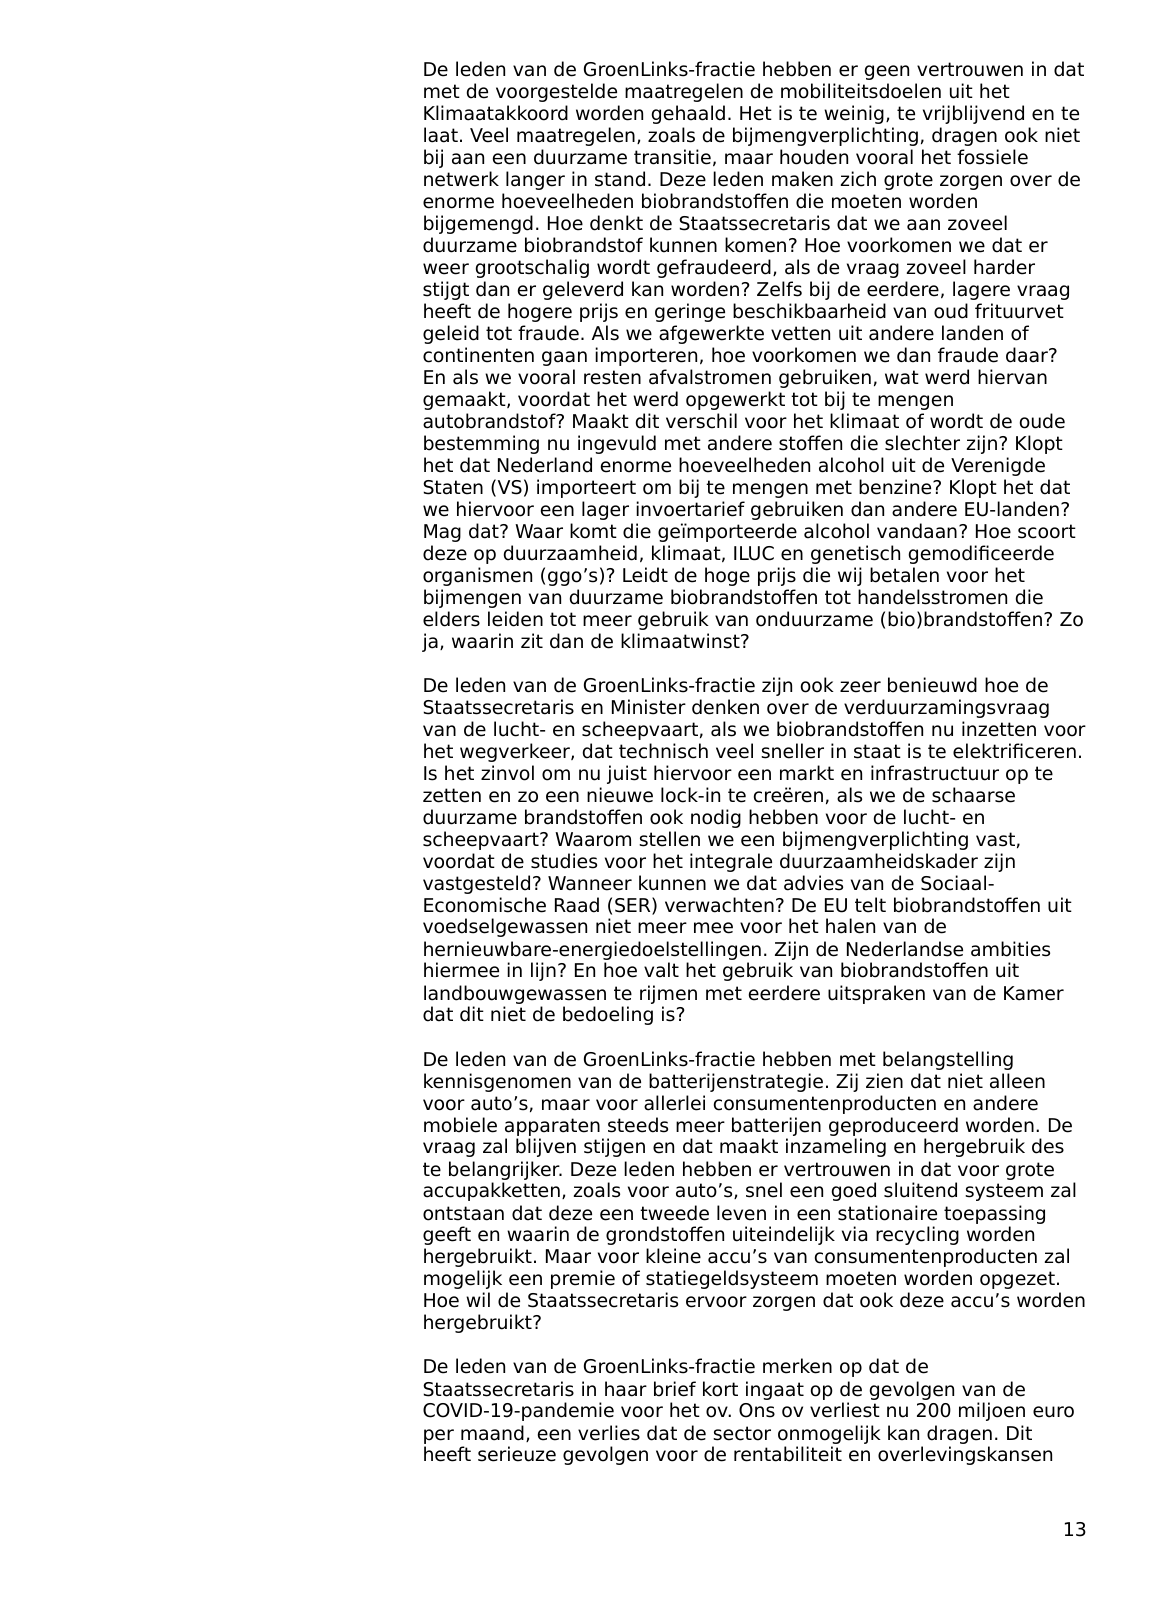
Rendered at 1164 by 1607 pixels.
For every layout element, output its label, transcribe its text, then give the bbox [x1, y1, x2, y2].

text De leden van de GroenLinks-fractie merken op dat de Staatssecretaris in haar brief kort ingaat op de gevolgen van de COVID-19-pandemie voor het ov. Ons ov verliest nu 200 miljoen euro per maand, een verlies dat de sector onmogelijk kan dragen. Dit heeft serieuze gevolgen voor de rentabiliteit en overlevingskansen [422, 1356, 1087, 1466]
text De leden van de GroenLinks-fractie hebben er geen vertrouwen in dat met de voorgestelde maatregelen de mobiliteitsdoelen uit het Klimaatakkoord worden gehaald. Het is te weinig, te vrijblijvend en te laat. Veel maatregelen, zoals de bijmengverplichting, dragen ook niet bij aan een duurzame transitie, maar houden vooral het fossiele netwerk langer in stand. Deze leden maken zich grote zorgen over de enorme hoeveelheden biobrandstoffen die moeten worden bijgemengd. Hoe denkt de Staatssecretaris dat we aan zoveel duurzame biobrandstof kunnen komen? Hoe voorkomen we dat er weer grootschalig wordt gefraudeerd, als de vraag zoveel harder stijgt dan er geleverd kan worden? Zelfs bij de eerdere, lagere vraag heeft de hogere prijs en geringe beschikbaarheid van oud frituurvet geleid tot fraude. Als we afgewerkte vetten uit andere landen of continenten gaan importeren, hoe voorkomen we dan fraude daar? En als we vooral resten afvalstromen gebruiken, wat werd hiervan gemaakt, voordat het werd opgewerkt tot bij te mengen autobrandstof? Maakt dit verschil voor het klimaat of wordt de oude bestemming nu ingevuld met andere stoffen die slechter zijn? Klopt het dat Nederland enorme hoeveelheden alcohol uit de Verenigde Staten (VS) importeert om bij te mengen met benzine? Klopt het dat we hiervoor een lager invoertarief gebruiken dan andere EU-landen? Mag dat? Waar komt die geïmporteerde alcohol vandaan? Hoe scoort deze op duurzaamheid, klimaat, ILUC en genetisch gemodificeerde organismen (ggo’s)? Leidt de hoge prijs die wij betalen voor het bijmengen van duurzame biobrandstoffen tot handelsstromen die elders leiden tot meer gebruik van onduurzame (bio)brandstoffen? Zo ja, waarin zit dan de klimaatwinst? [422, 59, 1087, 652]
text De leden van de GroenLinks-fractie hebben met belangstelling kennisgenomen van de batterijenstrategie. Zij zien dat niet alleen voor auto’s, maar voor allerlei consumentenproducten en andere mobiele apparaten steeds meer batterijen geproduceerd worden. De vraag zal blijven stijgen en dat maakt inzameling en hergebruik des te belangrijker. Deze leden hebben er vertrouwen in dat voor grote accupakketten, zoals voor auto’s, snel een goed sluitend systeem zal ontstaan dat deze een tweede leven in een stationaire toepassing geeft en waarin de grondstoffen uiteindelijk via recycling worden hergebruikt. Maar voor kleine accu’s van consumentenproducten zal mogelijk een premie of statiegeldsysteem moeten worden opgezet. Hoe wil de Staatssecretaris ervoor zorgen dat ook deze accu’s worden hergebruikt? [422, 1048, 1087, 1334]
text De leden van de GroenLinks-fractie zijn ook zeer benieuwd hoe de Staatssecretaris en Minister denken over de verduurzamingsvraag van de lucht- en scheepvaart, als we biobrandstoffen nu inzetten voor het wegverkeer, dat technisch veel sneller in staat is te elektrificeren. Is het zinvol om nu juist hiervoor een markt en infrastructuur op te zetten en zo een nieuwe lock-in te creëren, als we de schaarse duurzame brandstoffen ook nodig hebben voor de lucht- en scheepvaart? Waarom stellen we een bijmengverplichting vast, voordat de studies voor het integrale duurzaamheidskader zijn vastgesteld? Wanneer kunnen we dat advies van de Sociaal-Economische Raad (SER) verwachten? De EU telt biobrandstoffen uit voedselgewassen niet meer mee voor het halen van de hernieuwbare-energiedoelstellingen. Zijn de Nederlandse ambities hiermee in lijn? En hoe valt het gebruik van biobrandstoffen uit landbouwgewassen te rijmen met eerdere uitspraken van de Kamer dat dit niet de bedoeling is? [422, 675, 1087, 1026]
